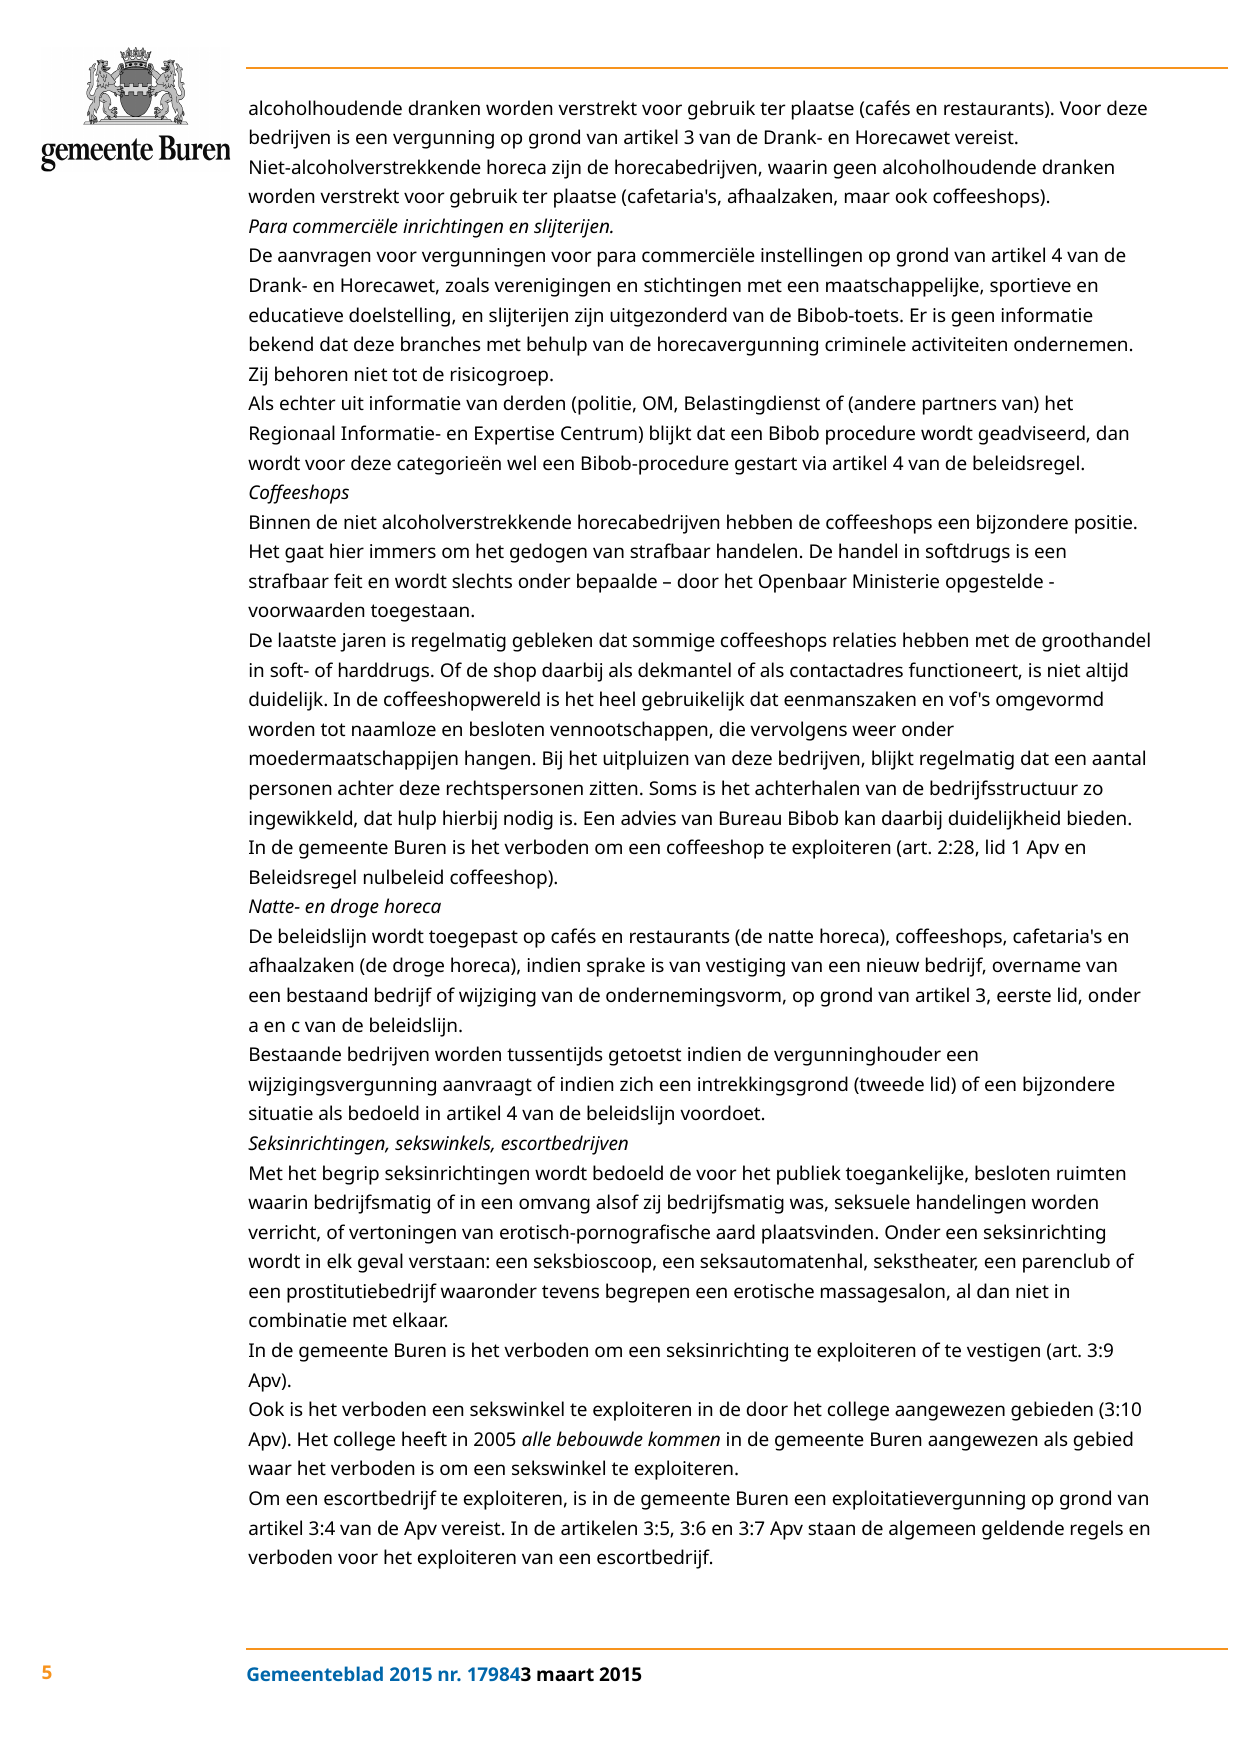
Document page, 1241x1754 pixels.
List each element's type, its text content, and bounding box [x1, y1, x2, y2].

text Seksinrichtingen, sekswinkels, escortbedrijven [248, 1130, 1152, 1156]
text Niet-alcoholverstrekkende horeca zijn de horecabedrijven, waarin geen alcoholhoudende dranken worden verstrekt voor gebruik ter plaatse (cafetaria's, afhaalzaken, maar ook coffeeshops). [248, 154, 1152, 209]
text alcoholhoudende dranken worden verstrekt voor gebruik ter plaatse (cafés en restaurants). Voor deze bedrijven is een vergunning op grond van artikel 3 van de Drank- en Horecawet vereist. [248, 95, 1152, 150]
text In de gemeente Buren is het verboden om een coffeeshop te exploiteren (art. 2:28, lid 1 Apv en Beleidsregel nulbeleid coffeeshop). [248, 834, 1152, 890]
text De aanvragen voor vergunningen voor para commerciële instellingen op grond van artikel 4 van de Drank- en Horecawet, zoals verenigingen en stichtingen met een maatschappelijke, sportieve en educatieve doelstelling, en slijterijen zijn uitgezonderd van de Bibob-toets. Er is geen informatie bekend dat deze branches met behulp van de horecavergunning criminele activiteiten ondernemen. Zij behoren niet tot de risicogroep. [248, 243, 1152, 387]
text De laatste jaren is regelmatig gebleken dat sommige coffeeshops relaties hebben met de groothandel in soft- of harddrugs. Of de shop daarbij als dekmantel of als contactadres functioneert, is niet altijd duidelijk. In de coffeeshopwereld is het heel gebruikelijk dat eenmanszaken en vof's omgevormd worden tot naamloze en besloten vennootschappen, die vervolgens weer onder moedermaatschappijen hangen. Bij het uitpluizen van deze bedrijven, blijkt regelmatig dat een aantal personen achter deze rechtspersonen zitten. Soms is het achterhalen van de bedrijfsstructuur zo ingewikkeld, dat hulp hierbij nodig is. Een advies van Bureau Bibob kan daarbij duidelijkheid bieden. [248, 627, 1152, 831]
text De beleidslijn wordt toegepast op cafés en restaurants (de natte horeca), coffeeshops, cafetaria's en afhaalzaken (de droge horeca), indien sprake is van vestiging van een nieuw bedrijf, overname van een bestaand bedrijf of wijziging van de ondernemingsvorm, op grond van artikel 3, eerste lid, onder a en c van de beleidslijn. [248, 923, 1152, 1038]
text Para commerciële inrichtingen en slijterijen. [248, 213, 1152, 239]
text Met het begrip seksinrichtingen wordt bedoeld de voor het publiek toegankelijke, besloten ruimten waarin bedrijfsmatig of in een omvang alsof zij bedrijfsmatig was, seksuele handelingen worden verricht, of vertoningen van erotisch-pornografische aard plaatsvinden. Onder een seksinrichting wordt in elk geval verstaan: een seksbioscoop, een seksautomatenhal, sekstheater, een parenclub of een prostitutiebedrijf waaronder tevens begrepen een erotische massagesalon, al dan niet in combinatie met elkaar. [248, 1160, 1152, 1333]
text Om een escortbedrijf te exploiteren, is in de gemeente Buren een exploitatievergunning op grond van artikel 3:4 van de Apv vereist. In de artikelen 3:5, 3:6 en 3:7 Apv staan de algemeen geldende regels en verboden voor het exploiteren van een escortbedrijf. [248, 1485, 1152, 1570]
text In de gemeente Buren is het verboden om een seksinrichting te exploiteren of te vestigen (art. 3:9 Apv). [248, 1337, 1152, 1393]
text Natte- en droge horeca [248, 893, 1152, 919]
text Binnen de niet alcoholverstrekkende horecabedrijven hebben de coffeeshops een bijzondere positie. Het gaat hier immers om het gedogen van strafbaar handelen. De handel in softdrugs is een strafbaar feit en wordt slechts onder bepaalde – door het Openbaar Ministerie opgestelde - voorwaarden toegestaan. [248, 509, 1152, 623]
text Ook is het verboden een sekswinkel te exploiteren in de door het college aangewezen gebieden (3:10 Apv). Het college heeft in 2005 alle bebouwde kommen in de gemeente Buren aangewezen als gebied waar het verboden is om een sekswinkel te exploiteren. [248, 1396, 1152, 1481]
picture [41, 47, 231, 172]
text Coffeeshops [248, 479, 1152, 505]
text Als echter uit informatie van derden (politie, OM, Belastingdienst of (andere partners van) het Regionaal Informatie- en Expertise Centrum) blijkt dat een Bibob procedure wordt geadviseerd, dan wordt voor deze categorieën wel een Bibob-procedure gestart via artikel 4 van de beleidsregel. [248, 391, 1152, 476]
text Bestaande bedrijven worden tussentijds getoetst indien de vergunninghouder een wijzigingsvergunning aanvraagt of indien zich een intrekkingsgrond (tweede lid) of een bijzondere situatie als bedoeld in artikel 4 van de beleidslijn voordoet. [248, 1041, 1152, 1126]
